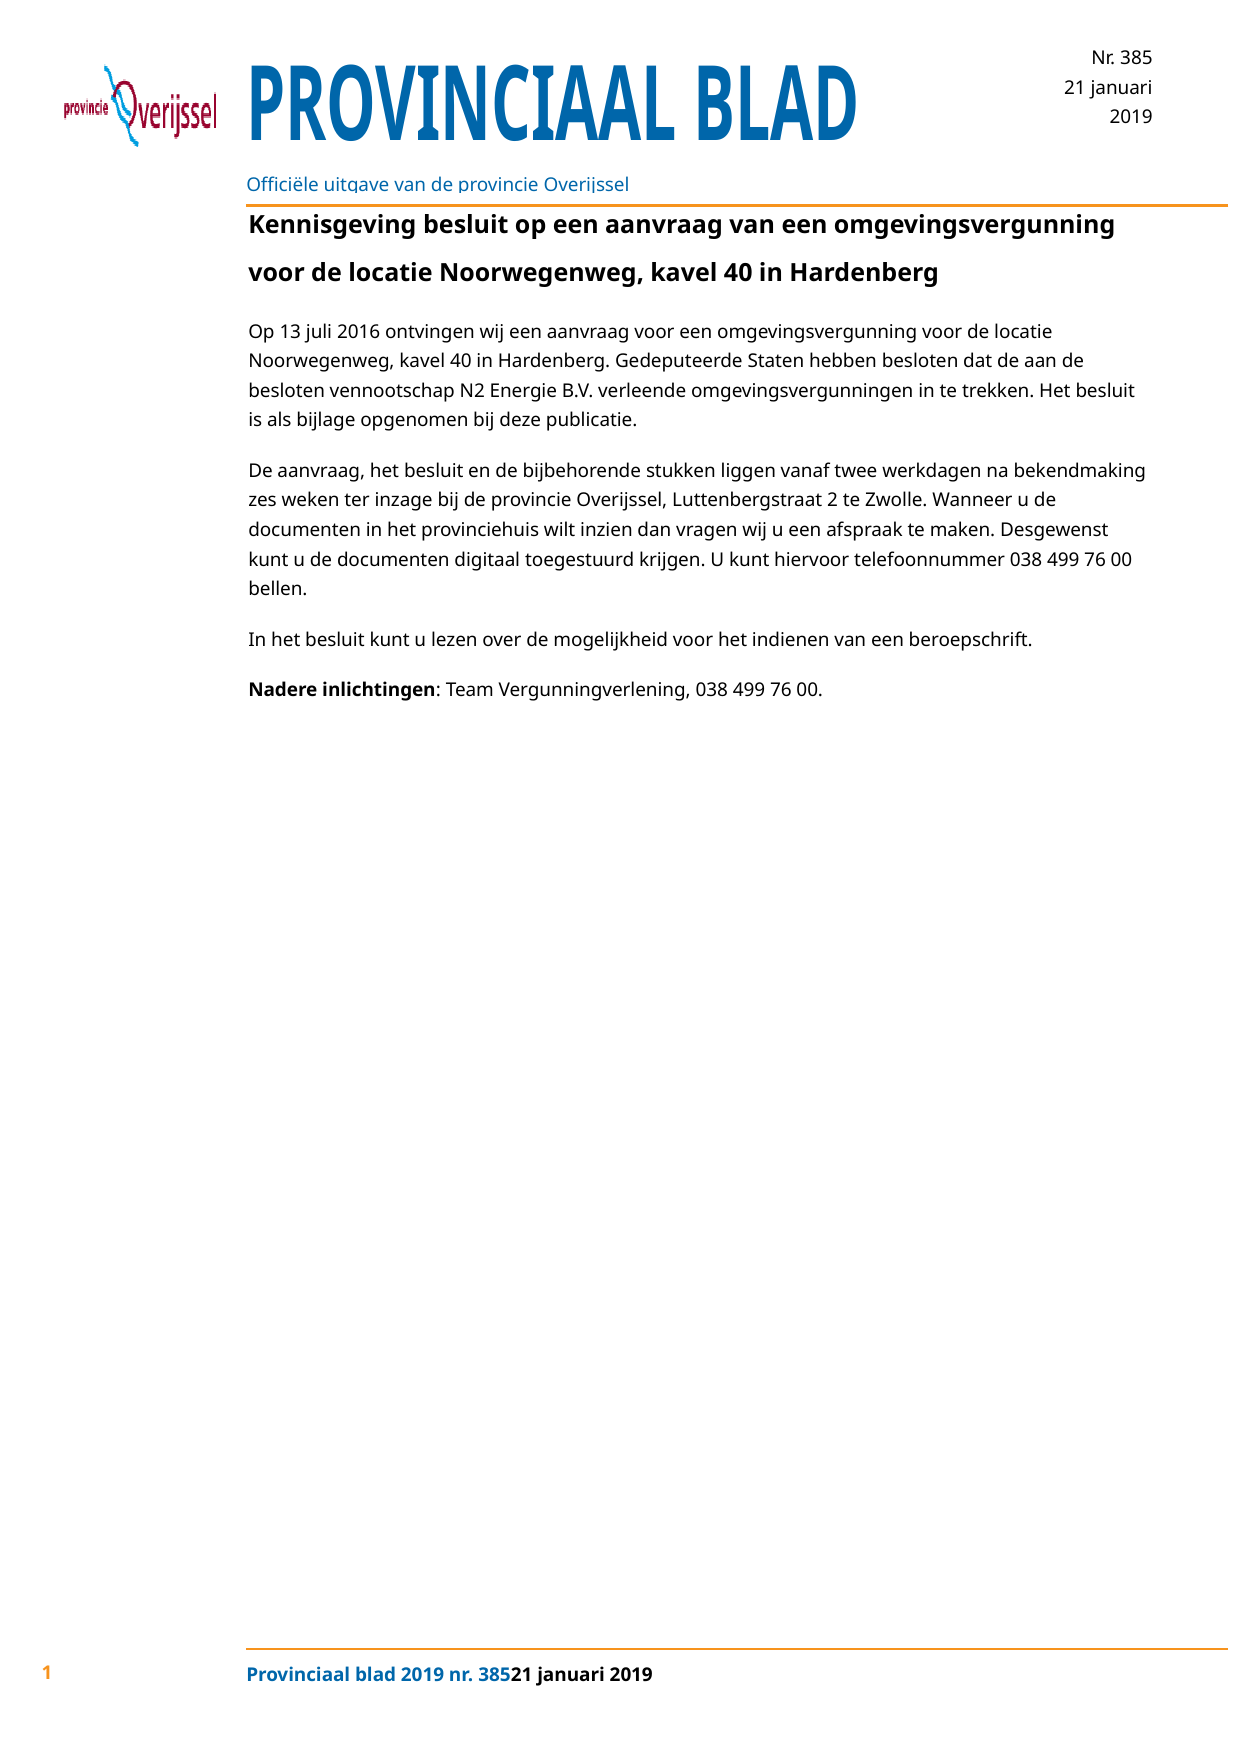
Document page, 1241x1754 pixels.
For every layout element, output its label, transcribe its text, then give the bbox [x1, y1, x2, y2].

text De aanvraag, het besluit en de bijbehorende stukken liggen vanaf twee werkdagen na bekendmaking zes weken ter inzage bij de provincie Overijssel, Luttenbergstraat 2 te Zwolle. Wanneer u de documenten in het provinciehuis wilt inzien dan vragen wij u een afspraak te maken. Desgewenst kunt u de documenten digitaal toegestuurd krijgen. U kunt hiervoor telefoonnummer 038 499 76 00 bellen. [248, 457, 1152, 601]
text Op 13 juli 2016 ontvingen wij een aanvraag voor een omgevingsvergunning voor de locatie Noorwegenweg, kavel 40 in Hardenberg. Gedeputeerde Staten hebben besloten dat de aan de besloten vennootschap N2 Energie B.V. verleende omgevingsvergunningen in te trekken. Het besluit is als bijlage opgenomen bij deze publicatie. [248, 318, 1152, 432]
text Kennisgeving besluit op een aanvraag van een omgevingsvergunning voor de locatie Noorwegenweg, kavel 40 in Hardenberg [248, 207, 1152, 288]
picture [41, 47, 231, 172]
text In het besluit kunt u lezen over de mogelijkheid voor het indienen van een beroepschrift. [248, 626, 1152, 652]
text Nadere inlichtingen: Team Vergunningverlening, 038 499 76 00. [248, 676, 1152, 702]
